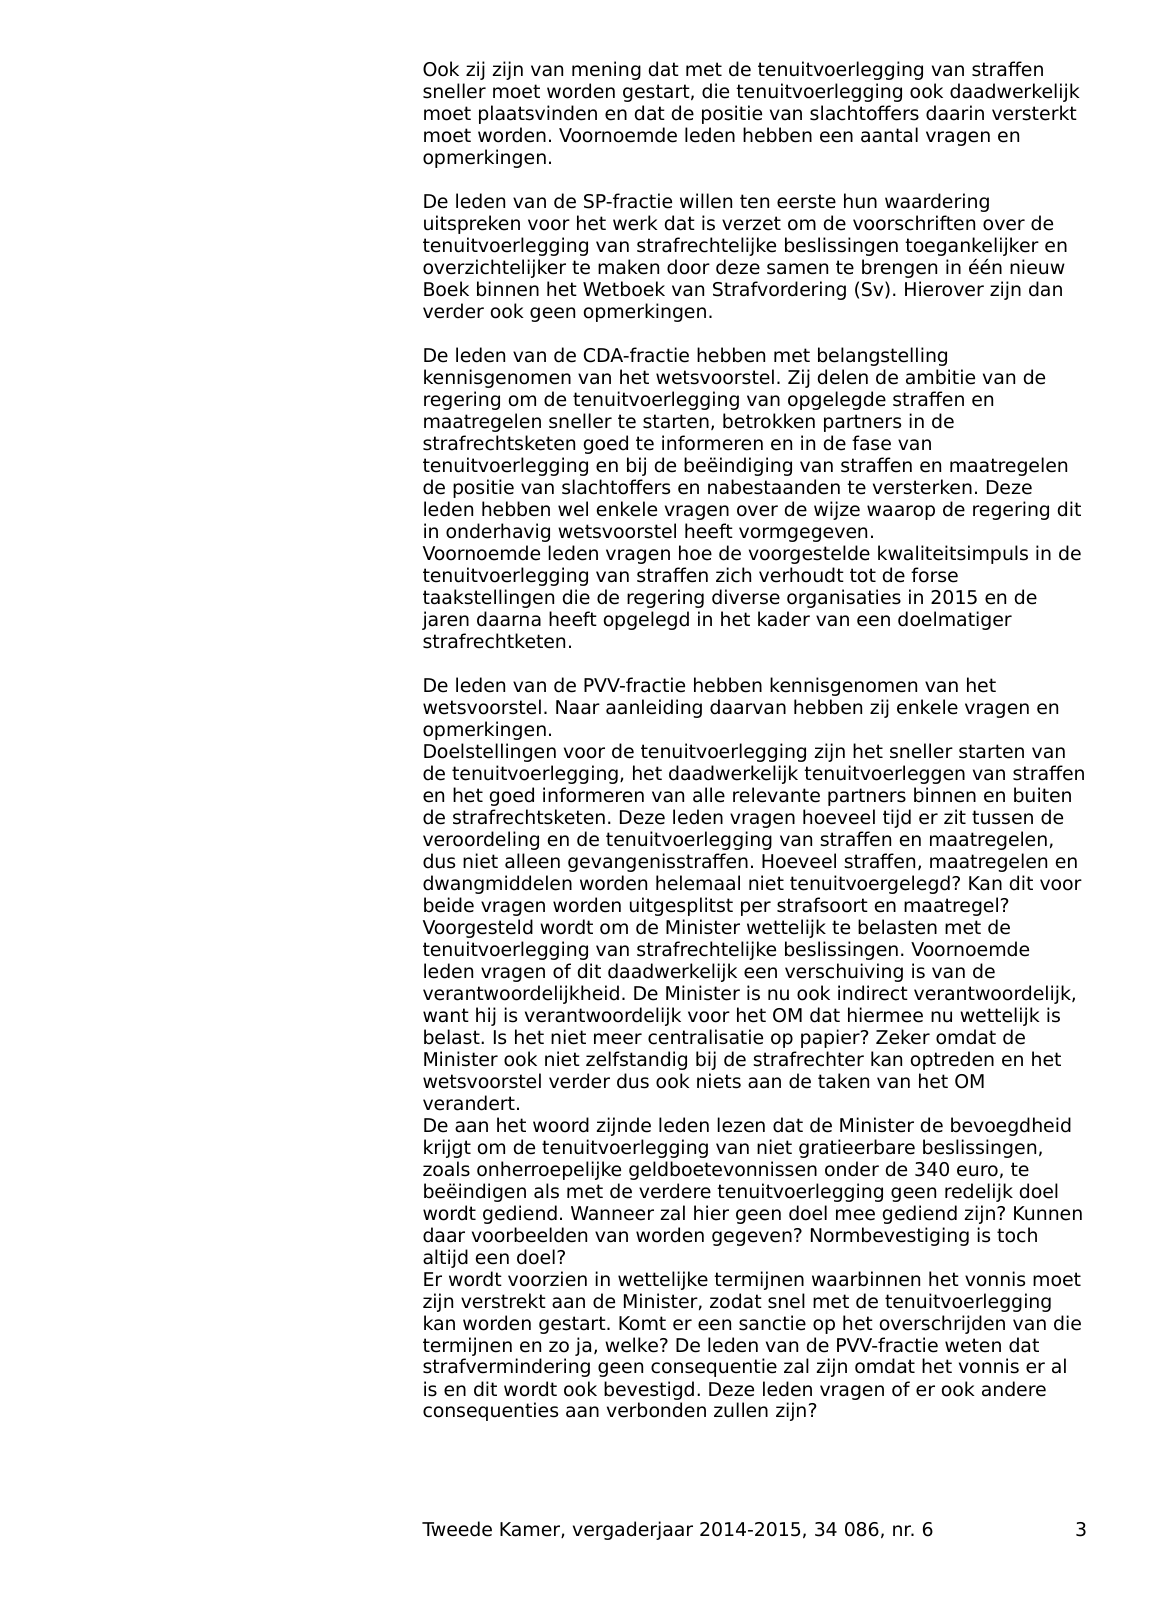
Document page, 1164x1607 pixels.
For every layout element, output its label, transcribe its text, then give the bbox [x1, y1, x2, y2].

text De aan het woord zijnde leden lezen dat de Minister de bevoegdheid krijgt om de tenuitvoerlegging van niet gratieerbare beslissingen, zoals onherroepelijke geldboetevonnissen onder de 340 euro, te beëindigen als met de verdere tenuitvoerlegging geen redelijk doel wordt gediend. Wanneer zal hier geen doel mee gediend zijn? Kunnen daar voorbeelden van worden gegeven? Normbevestiging is toch altijd een doel? [422, 1115, 1087, 1268]
text De leden van de SP-fractie willen ten eerste hun waardering uitspreken voor het werk dat is verzet om de voorschriften over de tenuitvoerlegging van strafrechtelijke beslissingen toegankelijker en overzichtelijker te maken door deze samen te brengen in één nieuw Boek binnen het Wetboek van Strafvordering (Sv). Hierover zijn dan verder ook geen opmerkingen. [422, 191, 1087, 323]
text Voornoemde leden vragen hoe de voorgestelde kwaliteitsimpuls in de tenuitvoerlegging van straffen zich verhoudt tot de forse taakstellingen die de regering diverse organisaties in 2015 en de jaren daarna heeft opgelegd in het kader van een doelmatiger strafrechtketen. [422, 543, 1087, 653]
text De leden van de CDA-fractie hebben met belangstelling kennisgenomen van het wetsvoorstel. Zij delen de ambitie van de regering om de tenuitvoerlegging van opgelegde straffen en maatregelen sneller te starten, betrokken partners in de strafrechtsketen goed te informeren en in de fase van tenuitvoerlegging en bij de beëindiging van straffen en maatregelen de positie van slachtoffers en nabestaanden te versterken. Deze leden hebben wel enkele vragen over de wijze waarop de regering dit in onderhavig wetsvoorstel heeft vormgegeven. [422, 345, 1087, 543]
text Voorgesteld wordt om de Minister wettelijk te belasten met de tenuitvoerlegging van strafrechtelijke beslissingen. Voornoemde leden vragen of dit daadwerkelijk een verschuiving is van de verantwoordelijkheid. De Minister is nu ook indirect verantwoordelijk, want hij is verantwoordelijk voor het OM dat hiermee nu wettelijk is belast. Is het niet meer centralisatie op papier? Zeker omdat de Minister ook niet zelfstandig bij de strafrechter kan optreden en het wetsvoorstel verder dus ook niets aan de taken van het OM verandert. [422, 917, 1087, 1115]
text Er wordt voorzien in wettelijke termijnen waarbinnen het vonnis moet zijn verstrekt aan de Minister, zodat snel met de tenuitvoerlegging kan worden gestart. Komt er een sanctie op het overschrijden van die termijnen en zo ja, welke? De leden van de PVV-fractie weten dat strafvermindering geen consequentie zal zijn omdat het vonnis er al is en dit wordt ook bevestigd. Deze leden vragen of er ook andere consequenties aan verbonden zullen zijn? [422, 1268, 1087, 1422]
text Ook zij zijn van mening dat met de tenuitvoerlegging van straffen sneller moet worden gestart, die tenuitvoerlegging ook daadwerkelijk moet plaatsvinden en dat de positie van slachtoffers daarin versterkt moet worden. Voornoemde leden hebben een aantal vragen en opmerkingen. [422, 59, 1087, 169]
text De leden van de PVV-fractie hebben kennisgenomen van het wetsvoorstel. Naar aanleiding daarvan hebben zij enkele vragen en opmerkingen. [422, 675, 1087, 741]
text Doelstellingen voor de tenuitvoerlegging zijn het sneller starten van de tenuitvoerlegging, het daadwerkelijk tenuitvoerleggen van straffen en het goed informeren van alle relevante partners binnen en buiten de strafrechtsketen. Deze leden vragen hoeveel tijd er zit tussen de veroordeling en de tenuitvoerlegging van straffen en maatregelen, dus niet alleen gevangenisstraffen. Hoeveel straffen, maatregelen en dwangmiddelen worden helemaal niet tenuitvoergelegd? Kan dit voor beide vragen worden uitgesplitst per strafsoort en maatregel? [422, 741, 1087, 917]
